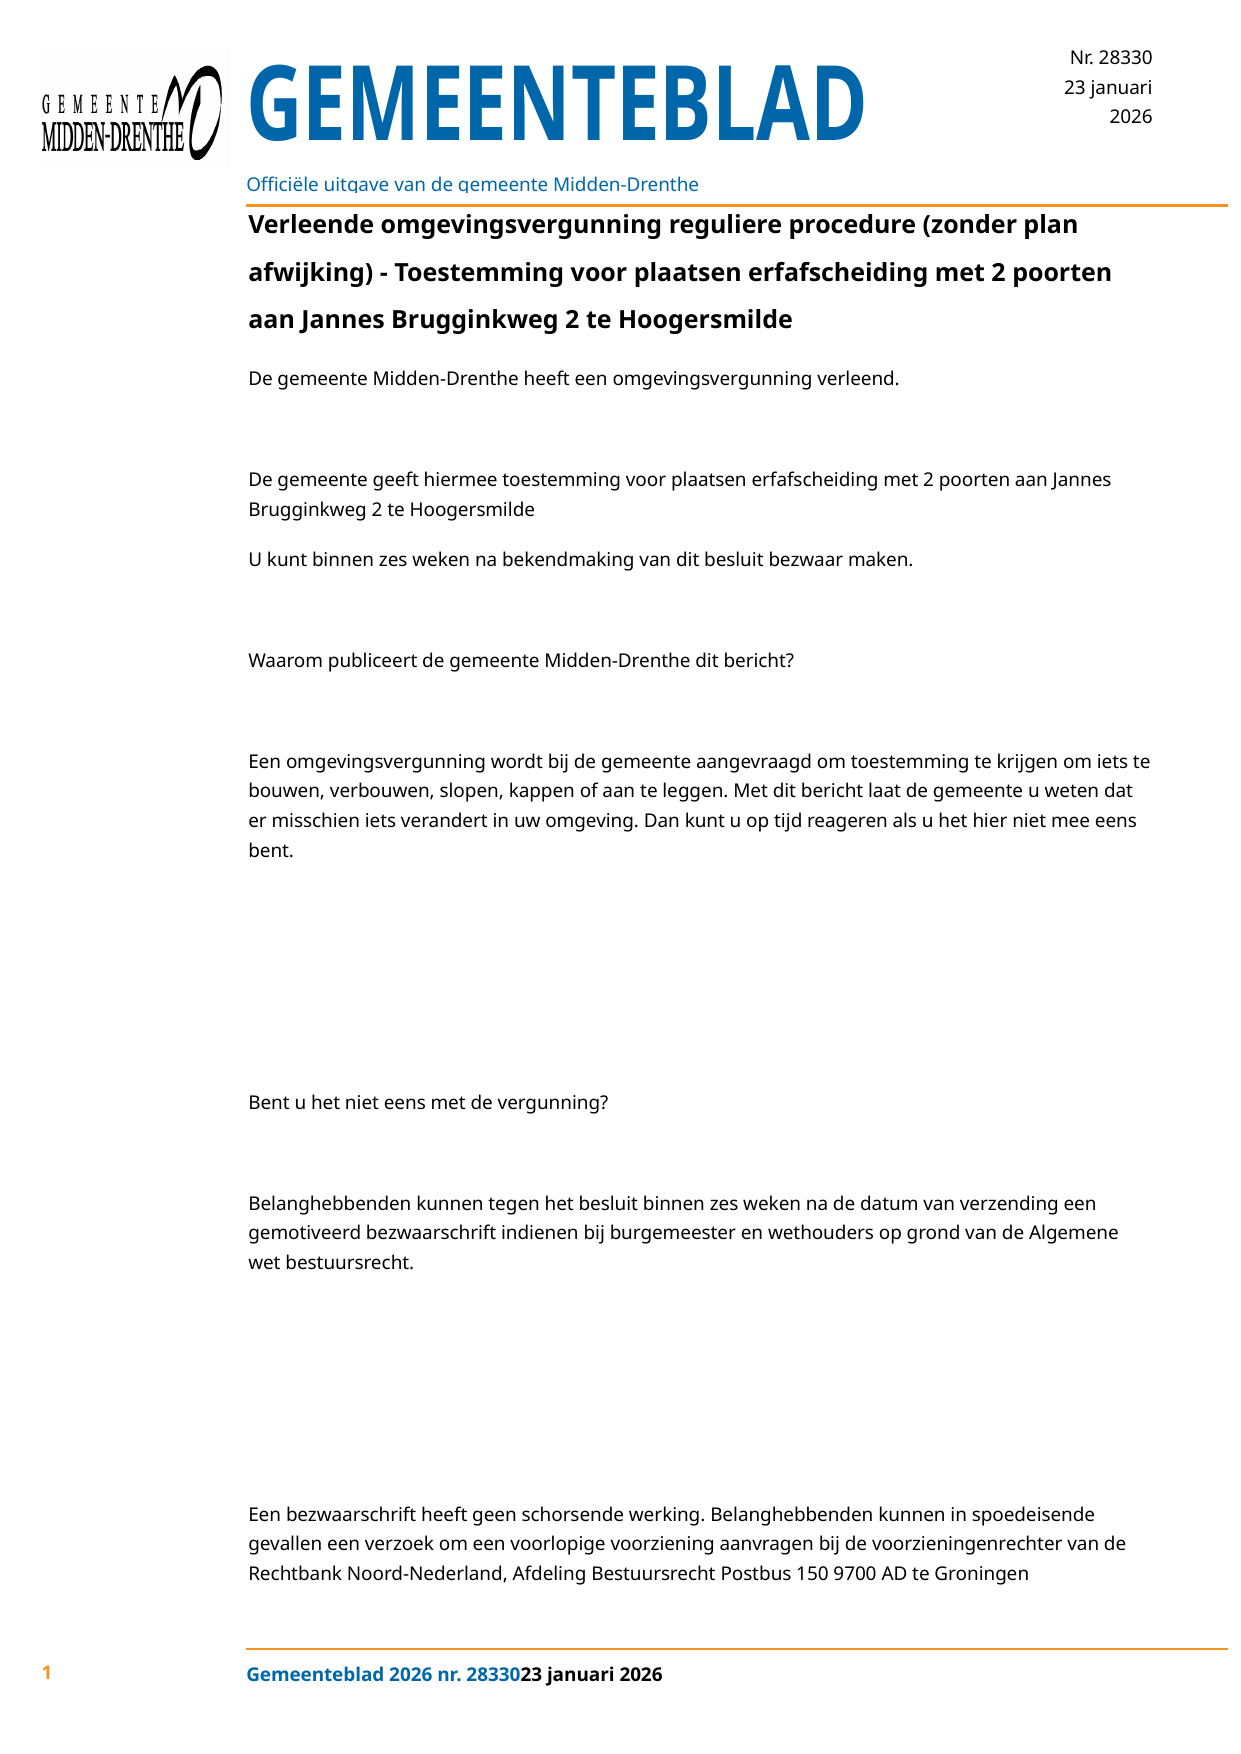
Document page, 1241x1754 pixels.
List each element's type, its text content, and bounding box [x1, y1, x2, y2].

text Een omgevingsvergunning wordt bij de gemeente aangevraagd om toestemming te krijgen om iets te bouwen, verbouwen, slopen, kappen of aan te leggen. Met dit bericht laat de gemeente u weten dat er misschien iets verandert in uw omgeving. Dan kunt u op tijd reageren als u het hier niet mee eens bent. [248, 748, 1152, 862]
text Belanghebbenden kunnen tegen het besluit binnen zes weken na de datum van verzending een gemotiveerd bezwaarschrift indienen bij burgemeester en wethouders op grond van de Algemene wet bestuursrecht. [248, 1190, 1152, 1274]
picture [41, 47, 231, 172]
text Verleende omgevingsvergunning reguliere procedure (zonder plan afwijking) - Toestemming voor plaatsen erfafscheiding met 2 poorten aan Jannes Brugginkweg 2 te Hoogersmilde [248, 207, 1152, 336]
text Bent u het niet eens met de vergunning? [248, 1089, 1152, 1114]
text Een bezwaarschrift heeft geen schorsende werking. Belanghebbenden kunnen in spoedeisende gevallen een verzoek om een voorlopige voorziening aanvragen bij de voorzieningenrechter van de Rechtbank Noord-Nederland, Afdeling Bestuursrecht Postbus 150 9700 AD te Groningen [248, 1501, 1152, 1586]
text De gemeente geeft hiermee toestemming voor plaatsen erfafscheiding met 2 poorten aan Jannes Brugginkweg 2 te Hoogersmilde [248, 466, 1152, 522]
text Waarom publiceert de gemeente Midden-Drenthe dit bericht? [248, 647, 1152, 673]
text U kunt binnen zes weken na bekendmaking van dit besluit bezwaar maken. [248, 546, 1152, 572]
text De gemeente Midden-Drenthe heeft een omgevingsvergunning verleend. [248, 366, 1152, 391]
